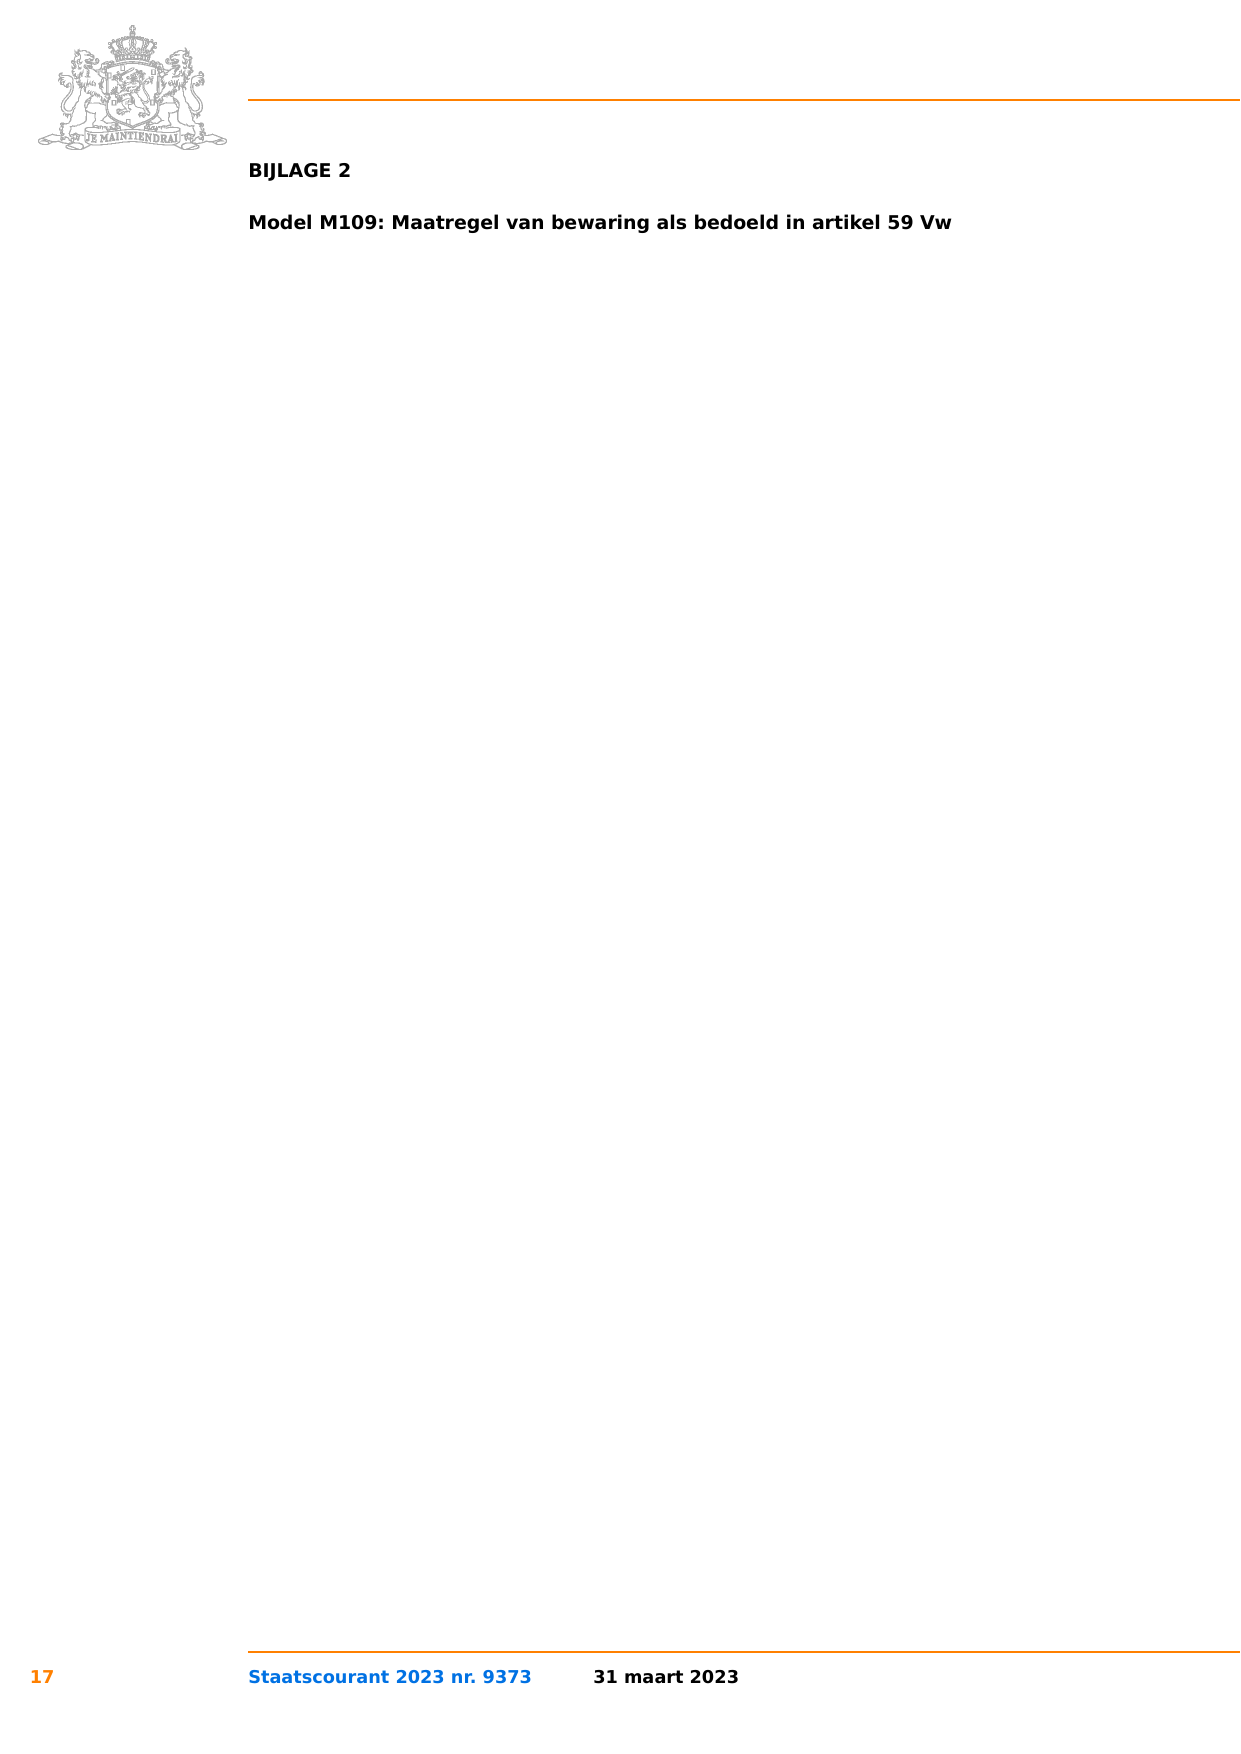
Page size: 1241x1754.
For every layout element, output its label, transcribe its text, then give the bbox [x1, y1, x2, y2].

subtitle Model M109: Maatregel van bewaring als bedoeld in artikel 59 Vw [248, 212, 1163, 234]
subtitle BIJLAGE 2 [248, 160, 1163, 182]
picture [38, 25, 227, 150]
